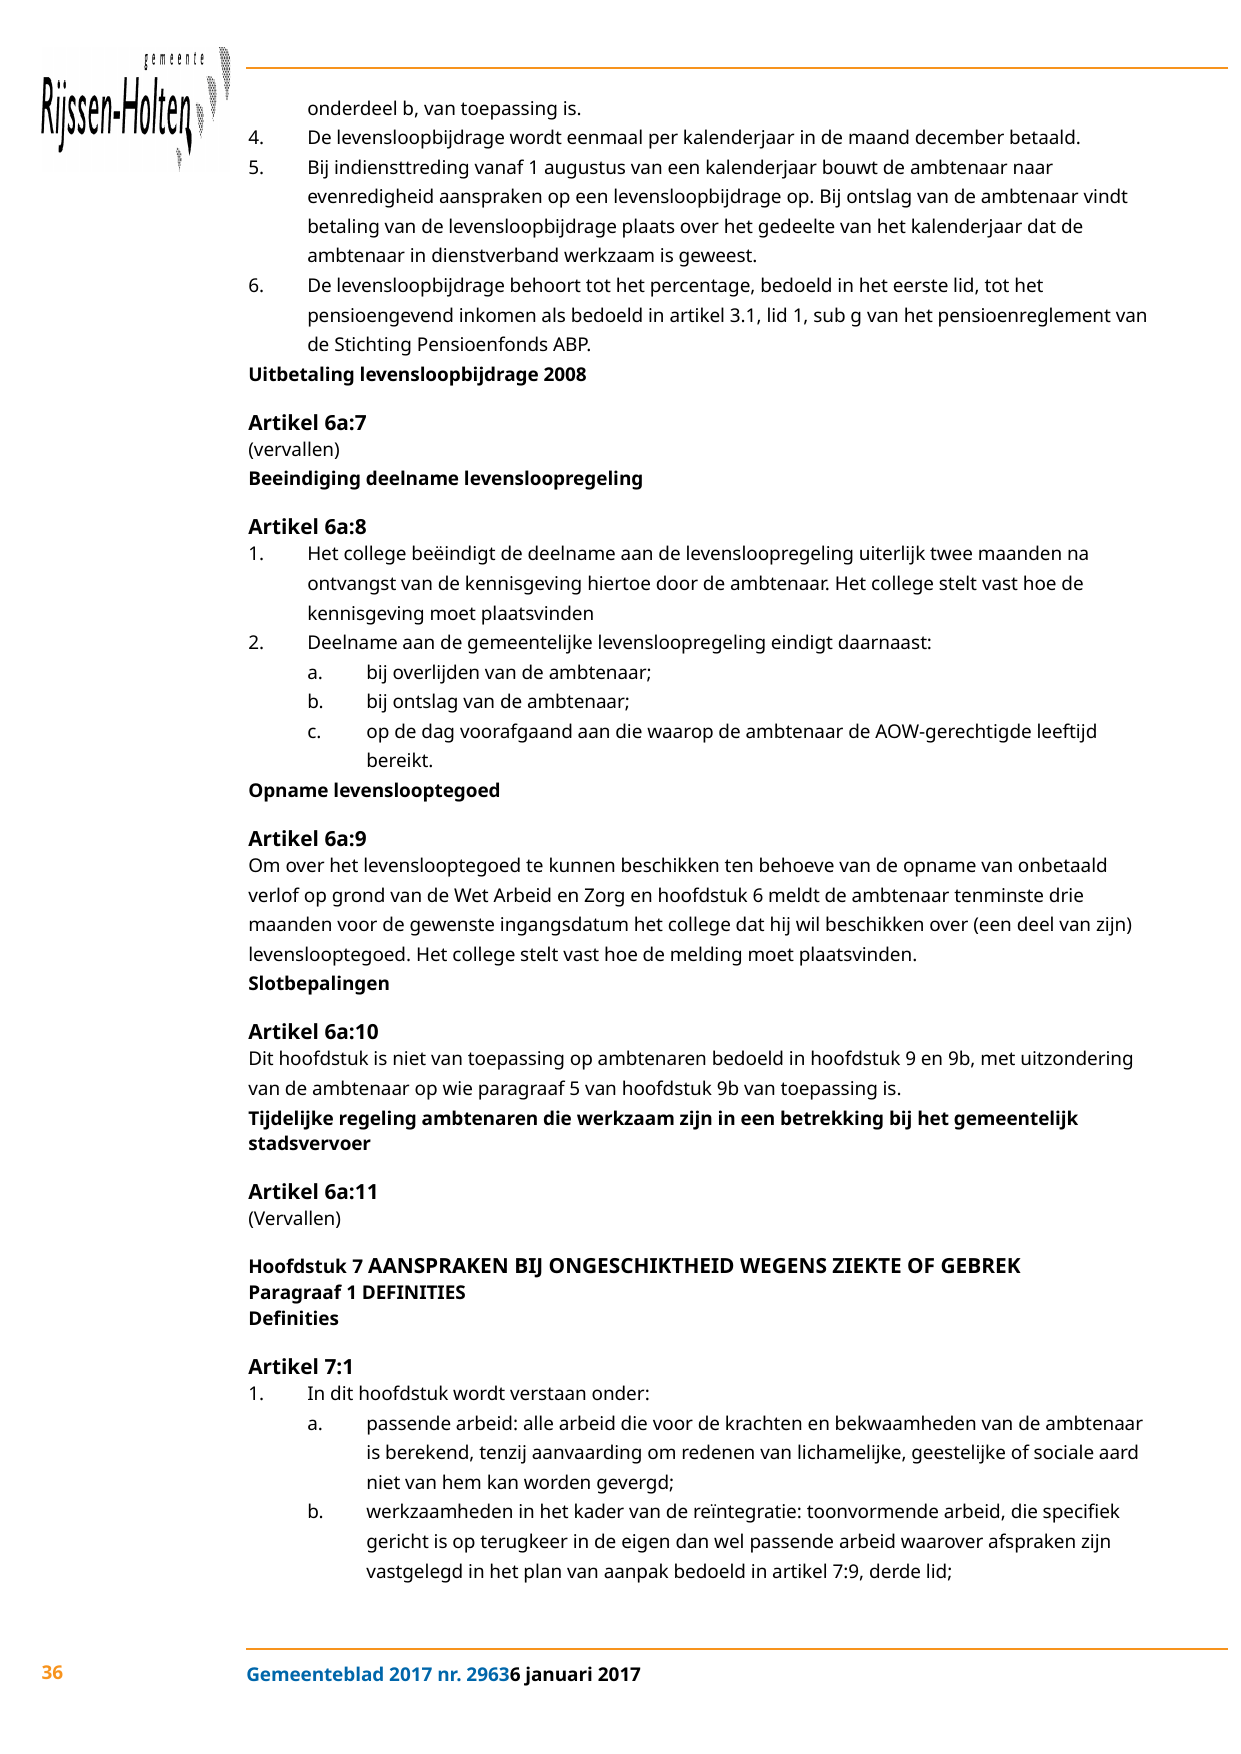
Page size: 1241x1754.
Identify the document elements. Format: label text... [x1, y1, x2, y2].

text Opname levenslooptegoed [248, 777, 1152, 803]
text Uitbetaling levensloopbijdrage 2008 [248, 361, 1152, 387]
text (Vervallen) [248, 1206, 1152, 1231]
text Artikel 6a:10 [248, 1017, 1152, 1046]
text Tijdelijke regeling ambtenaren die werkzaam zijn in een betrekking bij het gemeentelijk stadsvervoer [248, 1105, 1152, 1156]
text Artikel 6a:8 [248, 512, 1152, 541]
text Beeindiging deelname levensloopregeling [248, 466, 1152, 491]
text Artikel 7:1 [248, 1352, 1152, 1380]
list op de dag voorafgaand aan die waarop de ambtenaar de AOW-gerechtigde leeftijd bereikt. [307, 718, 1152, 773]
list passende arbeid: alle arbeid die voor de krachten en bekwaamheden van de ambtenaar is berekend, tenzij aanvaarding om redenen van lichamelijke, geestelijke of sociale aard niet van hem kan worden gevergd; [307, 1410, 1152, 1495]
picture [41, 47, 231, 172]
text Hoofdstuk 7 AANSPRAKEN BIJ ONGESCHIKTHEID WEGENS ZIEKTE OF GEBREK [248, 1251, 1152, 1279]
list Het college beëindigt de deelname aan de levensloopregeling uiterlijk twee maanden na ontvangst van de kennisgeving hiertoe door de ambtenaar. Het college stelt vast hoe de kennisgeving moet plaatsvinden [248, 541, 1152, 626]
list De levensloopbijdrage wordt eenmaal per kalenderjaar in de maand december betaald. [248, 124, 1152, 150]
text Artikel 6a:9 [248, 824, 1152, 852]
text Artikel 6a:11 [248, 1177, 1152, 1206]
list bij overlijden van de ambtenaar; [307, 659, 1152, 685]
list In dit hoofdstuk wordt verstaan onder: [248, 1380, 1152, 1406]
text Dit hoofdstuk is niet van toepassing op ambtenaren bedoeld in hoofdstuk 9 en 9b, met uitzondering van de ambtenaar op wie paragraaf 5 van hoofdstuk 9b van toepassing is. [248, 1046, 1152, 1101]
list bij ontslag van de ambtenaar; [307, 688, 1152, 714]
list Deelname aan de gemeentelijke levensloopregeling eindigt daarnaast: [248, 629, 1152, 655]
text (vervallen) [248, 436, 1152, 462]
text Om over het levenslooptegoed te kunnen beschikken ten behoeve van de opname van onbetaald verlof op grond van de Wet Arbeid en Zorg en hoofdstuk 6 meldt de ambtenaar tenminste drie maanden voor de gewenste ingangsdatum het college dat hij wil beschikken over (een deel van zijn) levenslooptegoed. Het college stelt vast hoe de melding moet plaatsvinden. [248, 852, 1152, 967]
text Paragraaf 1 DEFINITIES [248, 1279, 1152, 1305]
list De levensloopbijdrage behoort tot het percentage, bedoeld in het eerste lid, tot het pensioengevend inkomen als bedoeld in artikel 3.1, lid 1, sub g van het pensioenreglement van de Stichting Pensioenfonds ABP. [248, 272, 1152, 357]
text Definities [248, 1305, 1152, 1331]
text Artikel 6a:7 [248, 408, 1152, 436]
list Bij indiensttreding vanaf 1 augustus van een kalenderjaar bouwt de ambtenaar naar evenredigheid aanspraken op een levensloopbijdrage op. Bij ontslag van de ambtenaar vindt betaling van de levensloopbijdrage plaats over het gedeelte van het kalenderjaar dat de ambtenaar in dienstverband werkzaam is geweest. [248, 154, 1152, 268]
text Slotbepalingen [248, 971, 1152, 996]
list onderdeel b, van toepassing is. [248, 95, 1152, 121]
list werkzaamheden in het kader van de reïntegratie: toonvormende arbeid, die specifiek gericht is op terugkeer in de eigen dan wel passende arbeid waarover afspraken zijn vastgelegd in het plan van aanpak bedoeld in artikel 7:9, derde lid; [307, 1499, 1152, 1583]
